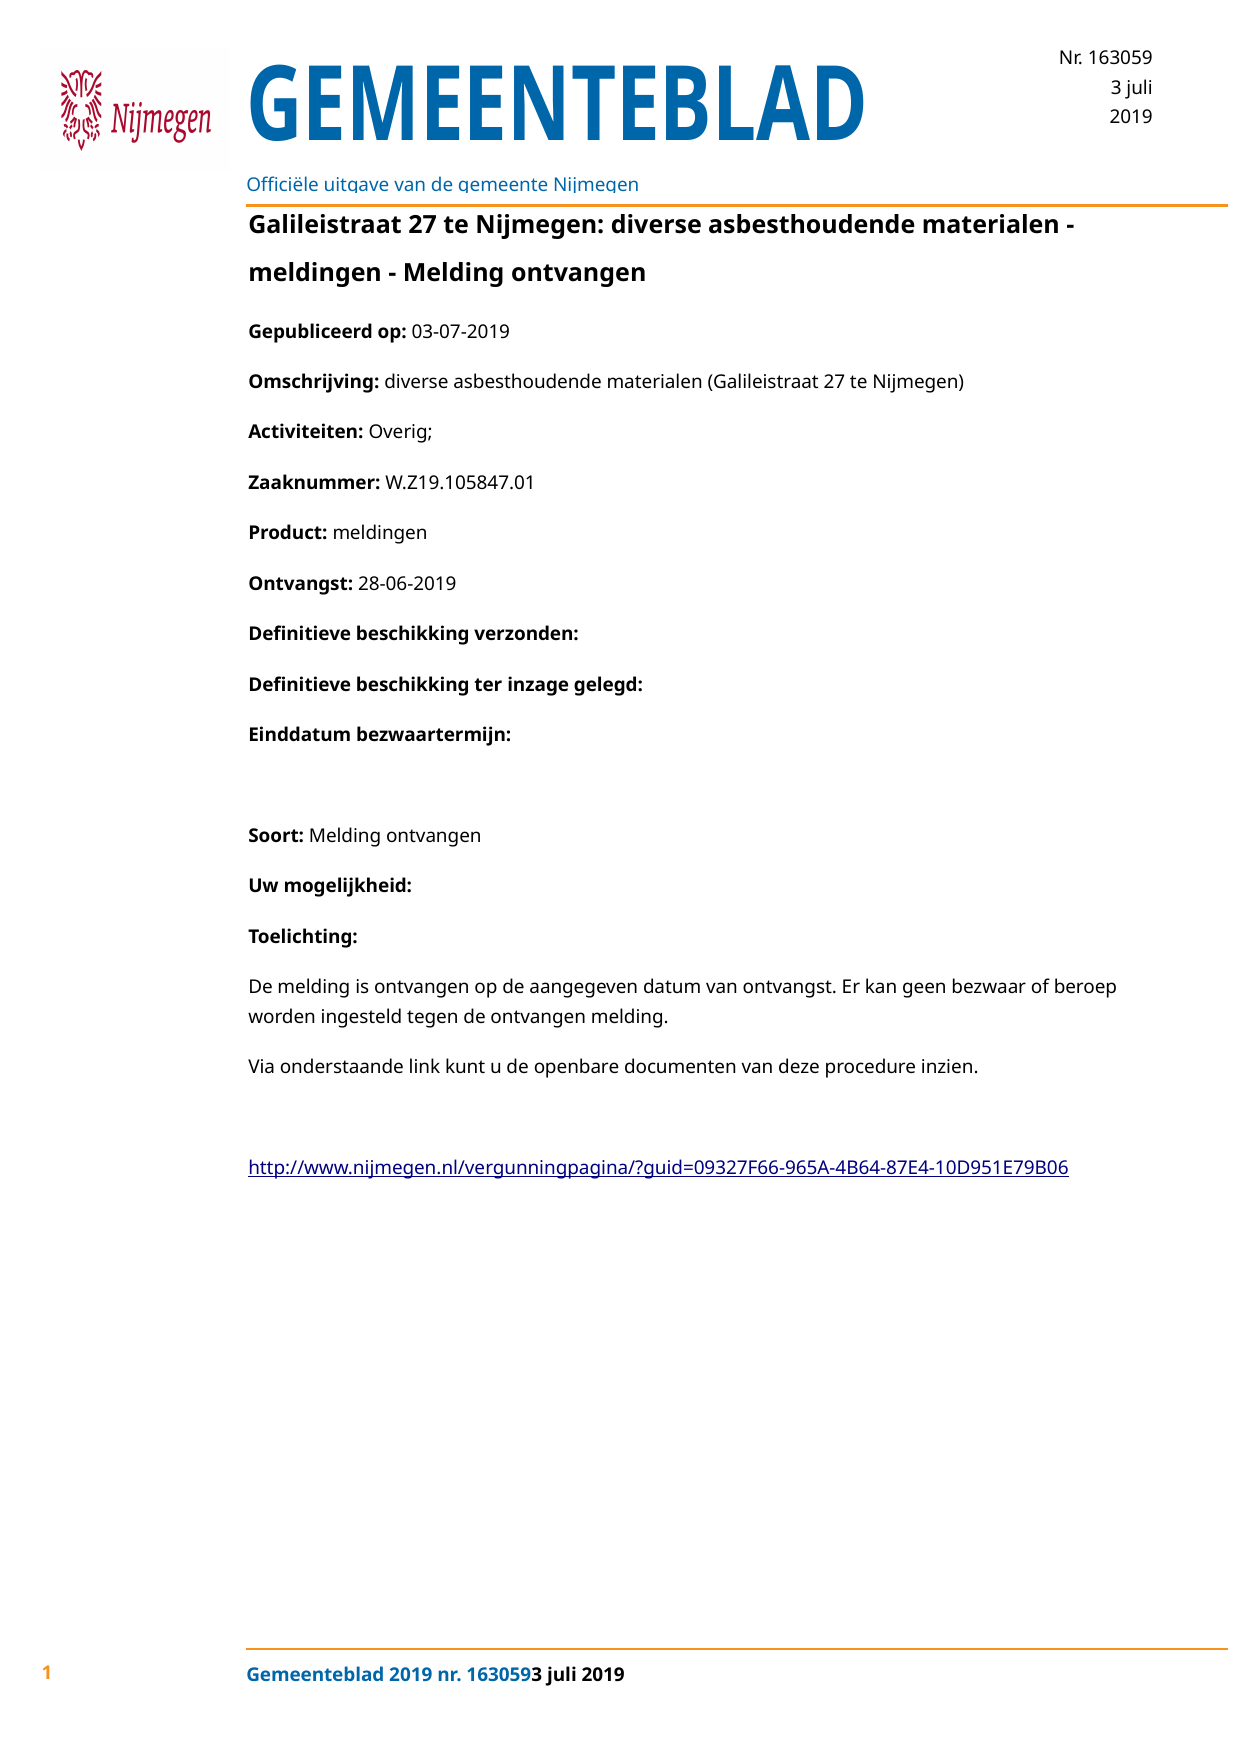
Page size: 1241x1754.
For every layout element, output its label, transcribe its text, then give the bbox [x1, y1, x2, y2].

text Zaaknummer: W.Z19.105847.01 [248, 469, 1152, 495]
text Definitieve beschikking ter inzage gelegd: [248, 671, 1152, 697]
text Product: meldingen [248, 519, 1152, 545]
text De melding is ontvangen op de aangegeven datum van ontvangst. Er kan geen bezwaar of beroep worden ingesteld tegen de ontvangen melding. [248, 973, 1152, 1029]
picture [41, 47, 231, 172]
text Via onderstaande link kunt u de openbare documenten van deze procedure inzien. [248, 1053, 1152, 1079]
text http://www.nijmegen.nl/vergunningpagina/?guid=09327F66-965A-4B64-87E4-10D951E79B06 [248, 1154, 1152, 1180]
text Gepubliceerd op: 03-07-2019 [248, 318, 1152, 344]
text Einddatum bezwaartermijn: [248, 721, 1152, 747]
text Ontvangst: 28-06-2019 [248, 570, 1152, 596]
text Definitieve beschikking verzonden: [248, 620, 1152, 646]
text Soort: Melding ontvangen [248, 822, 1152, 848]
text Omschrijving: diverse asbesthoudende materialen (Galileistraat 27 te Nijmegen) [248, 368, 1152, 394]
text Uw mogelijkheid: [248, 872, 1152, 898]
text Toelichting: [248, 923, 1152, 949]
text Activiteiten: Overig; [248, 419, 1152, 444]
text Galileistraat 27 te Nijmegen: diverse asbesthoudende materialen - meldingen - Melding ontvangen [248, 207, 1152, 288]
